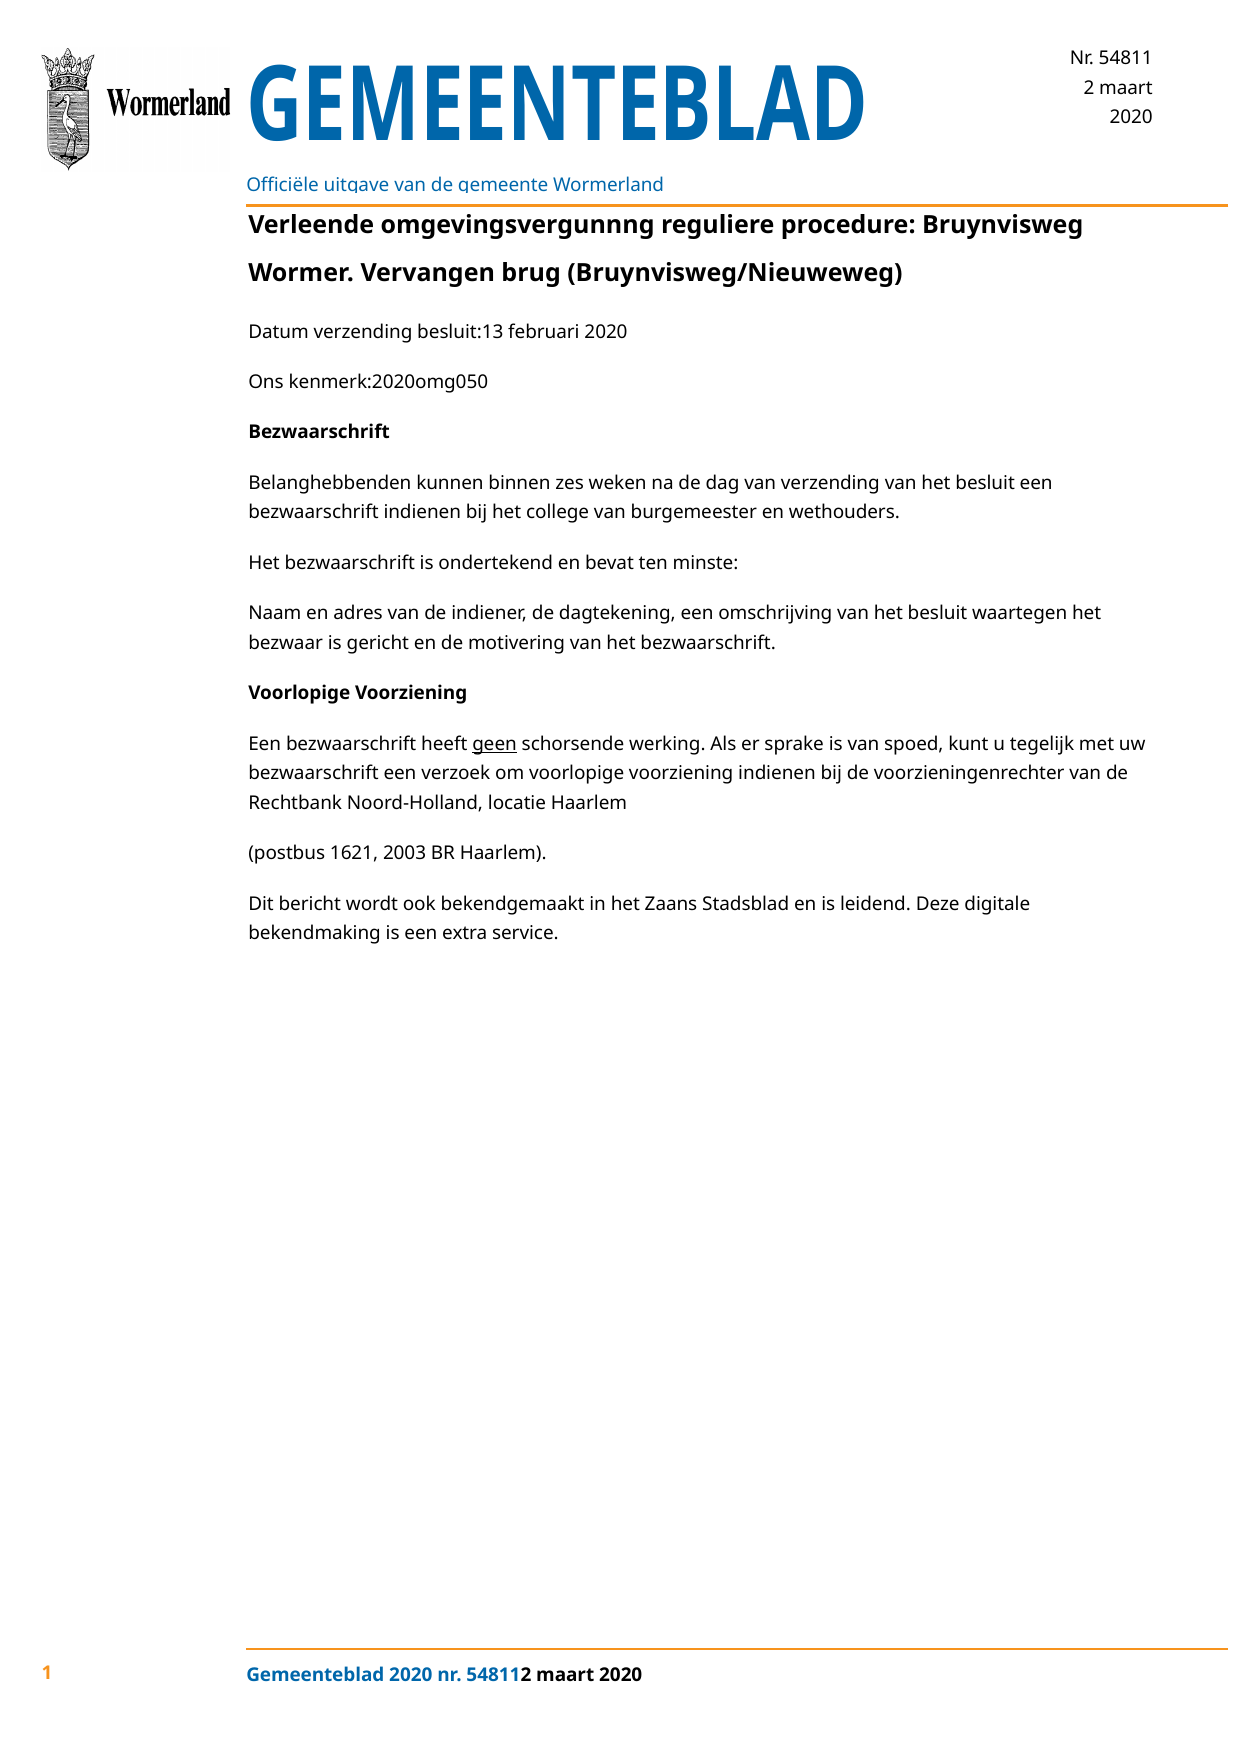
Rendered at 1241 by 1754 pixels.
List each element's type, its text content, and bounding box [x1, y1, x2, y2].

text Datum verzending besluit:13 februari 2020 [248, 318, 1152, 344]
text Dit bericht wordt ook bekendgemaakt in het Zaans Stadsblad en is leidend. Deze digitale bekendmaking is een extra service. [248, 890, 1152, 945]
text Een bezwaarschrift heeft geen schorsende werking. Als er sprake is van spoed, kunt u tegelijk met uw bezwaarschrift een verzoek om voorlopige voorziening indienen bij de voorzieningenrechter van de Rechtbank Noord-Holland, locatie Haarlem [248, 730, 1152, 815]
text Bezwaarschrift [248, 419, 1152, 444]
text Ons kenmerk:2020omg050 [248, 368, 1152, 394]
text Naam en adres van de indiener, de dagtekening, een omschrijving van het besluit waartegen het bezwaar is gericht en de motivering van het bezwaarschrift. [248, 599, 1152, 655]
text Verleende omgevingsvergunnng reguliere procedure: Bruynvisweg Wormer. Vervangen brug (Bruynvisweg/Nieuweweg) [248, 207, 1152, 288]
text Voorlopige Voorziening [248, 679, 1152, 705]
picture [41, 47, 231, 172]
text (postbus 1621, 2003 BR Haarlem). [248, 839, 1152, 865]
text Het bezwaarschrift is ondertekend en bevat ten minste: [248, 549, 1152, 575]
text Belanghebbenden kunnen binnen zes weken na de dag van verzending van het besluit een bezwaarschrift indienen bij het college van burgemeester en wethouders. [248, 469, 1152, 524]
